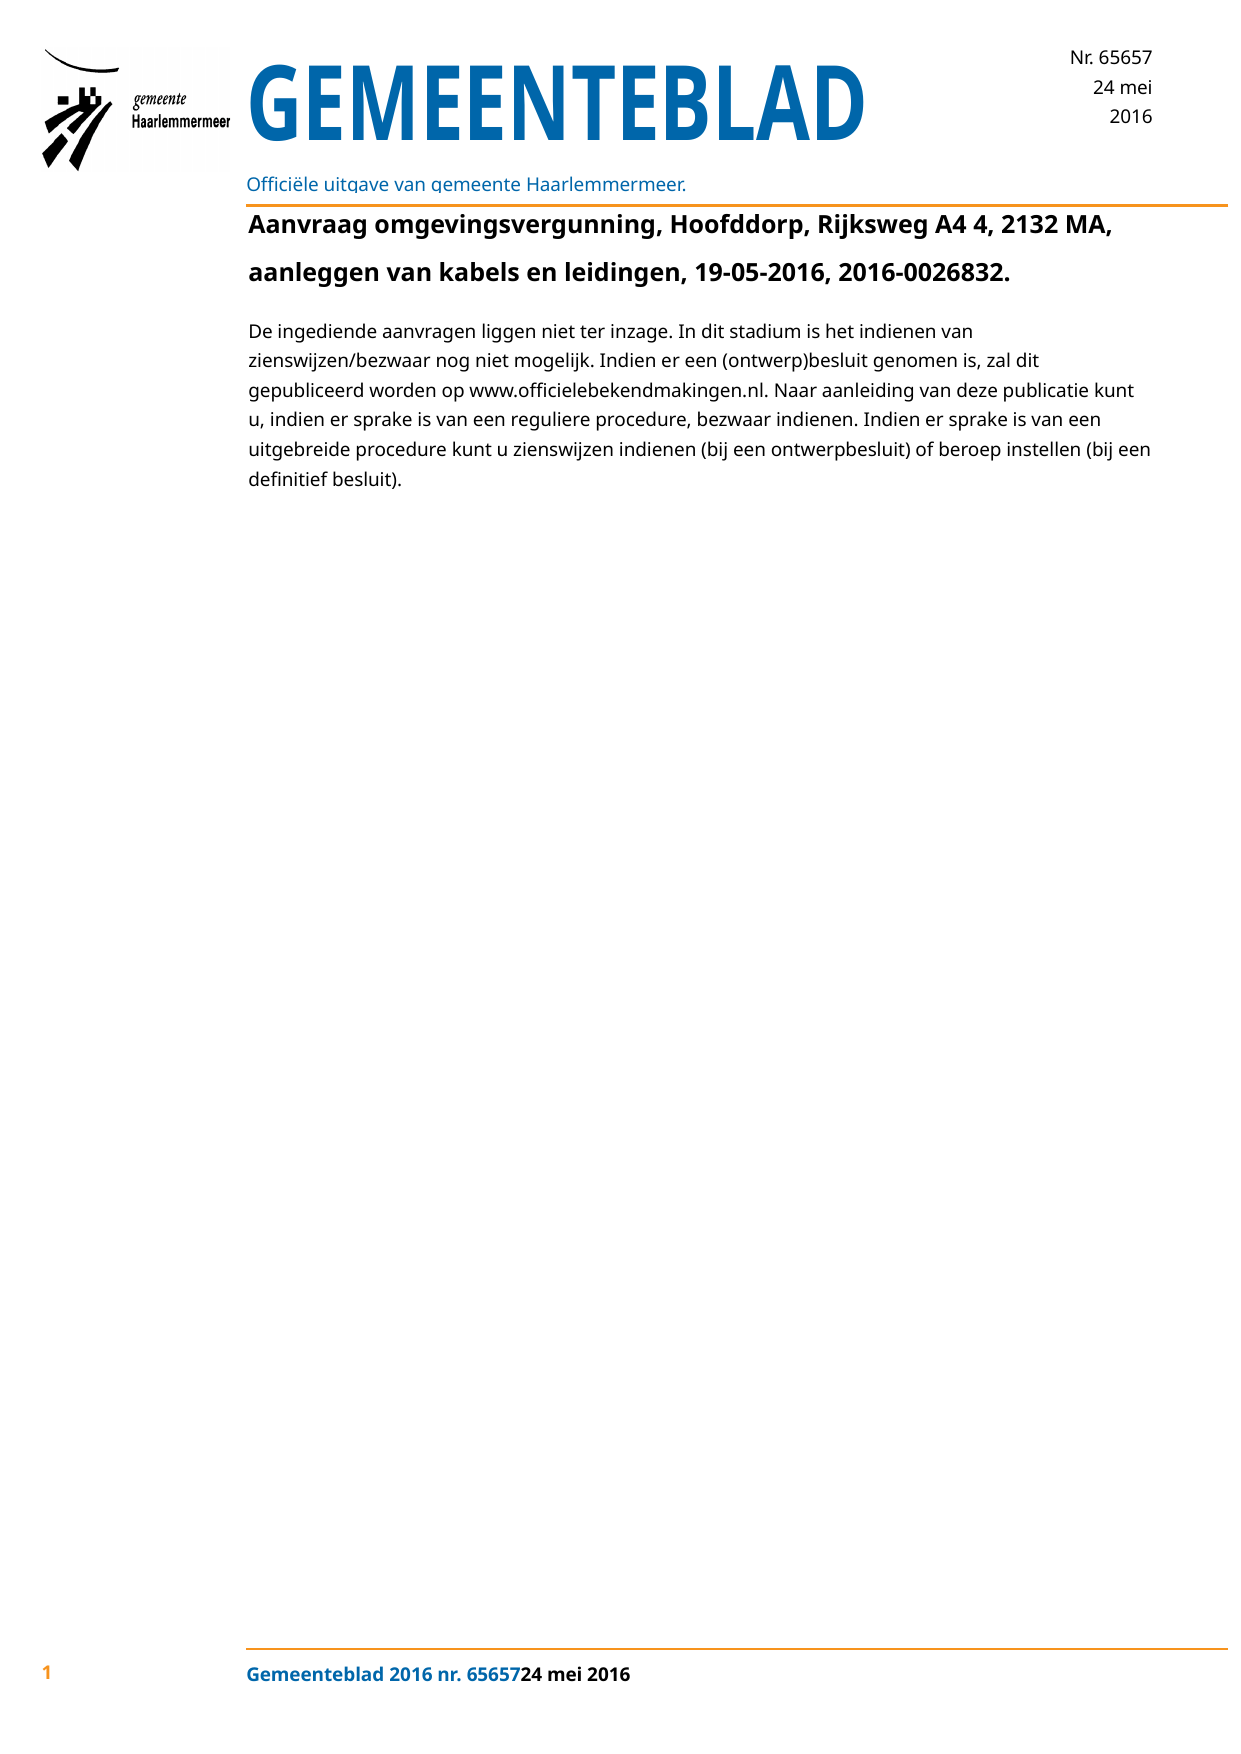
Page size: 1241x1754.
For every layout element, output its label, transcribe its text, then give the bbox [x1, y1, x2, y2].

text De ingediende aanvragen liggen niet ter inzage. In dit stadium is het indienen van zienswijzen/bezwaar nog niet mogelijk. Indien er een (ontwerp)besluit genomen is, zal dit gepubliceerd worden op www.officielebekendmakingen.nl. Naar aanleiding van deze publicatie kunt u, indien er sprake is van een reguliere procedure, bezwaar indienen. Indien er sprake is van een uitgebreide procedure kunt u zienswijzen indienen (bij een ontwerpbesluit) of beroep instellen (bij een definitief besluit). [248, 318, 1152, 492]
picture [41, 47, 231, 172]
text Aanvraag omgevingsvergunning, Hoofddorp, Rijksweg A4 4, 2132 MA, aanleggen van kabels en leidingen, 19-05-2016, 2016-0026832. [248, 207, 1152, 288]
